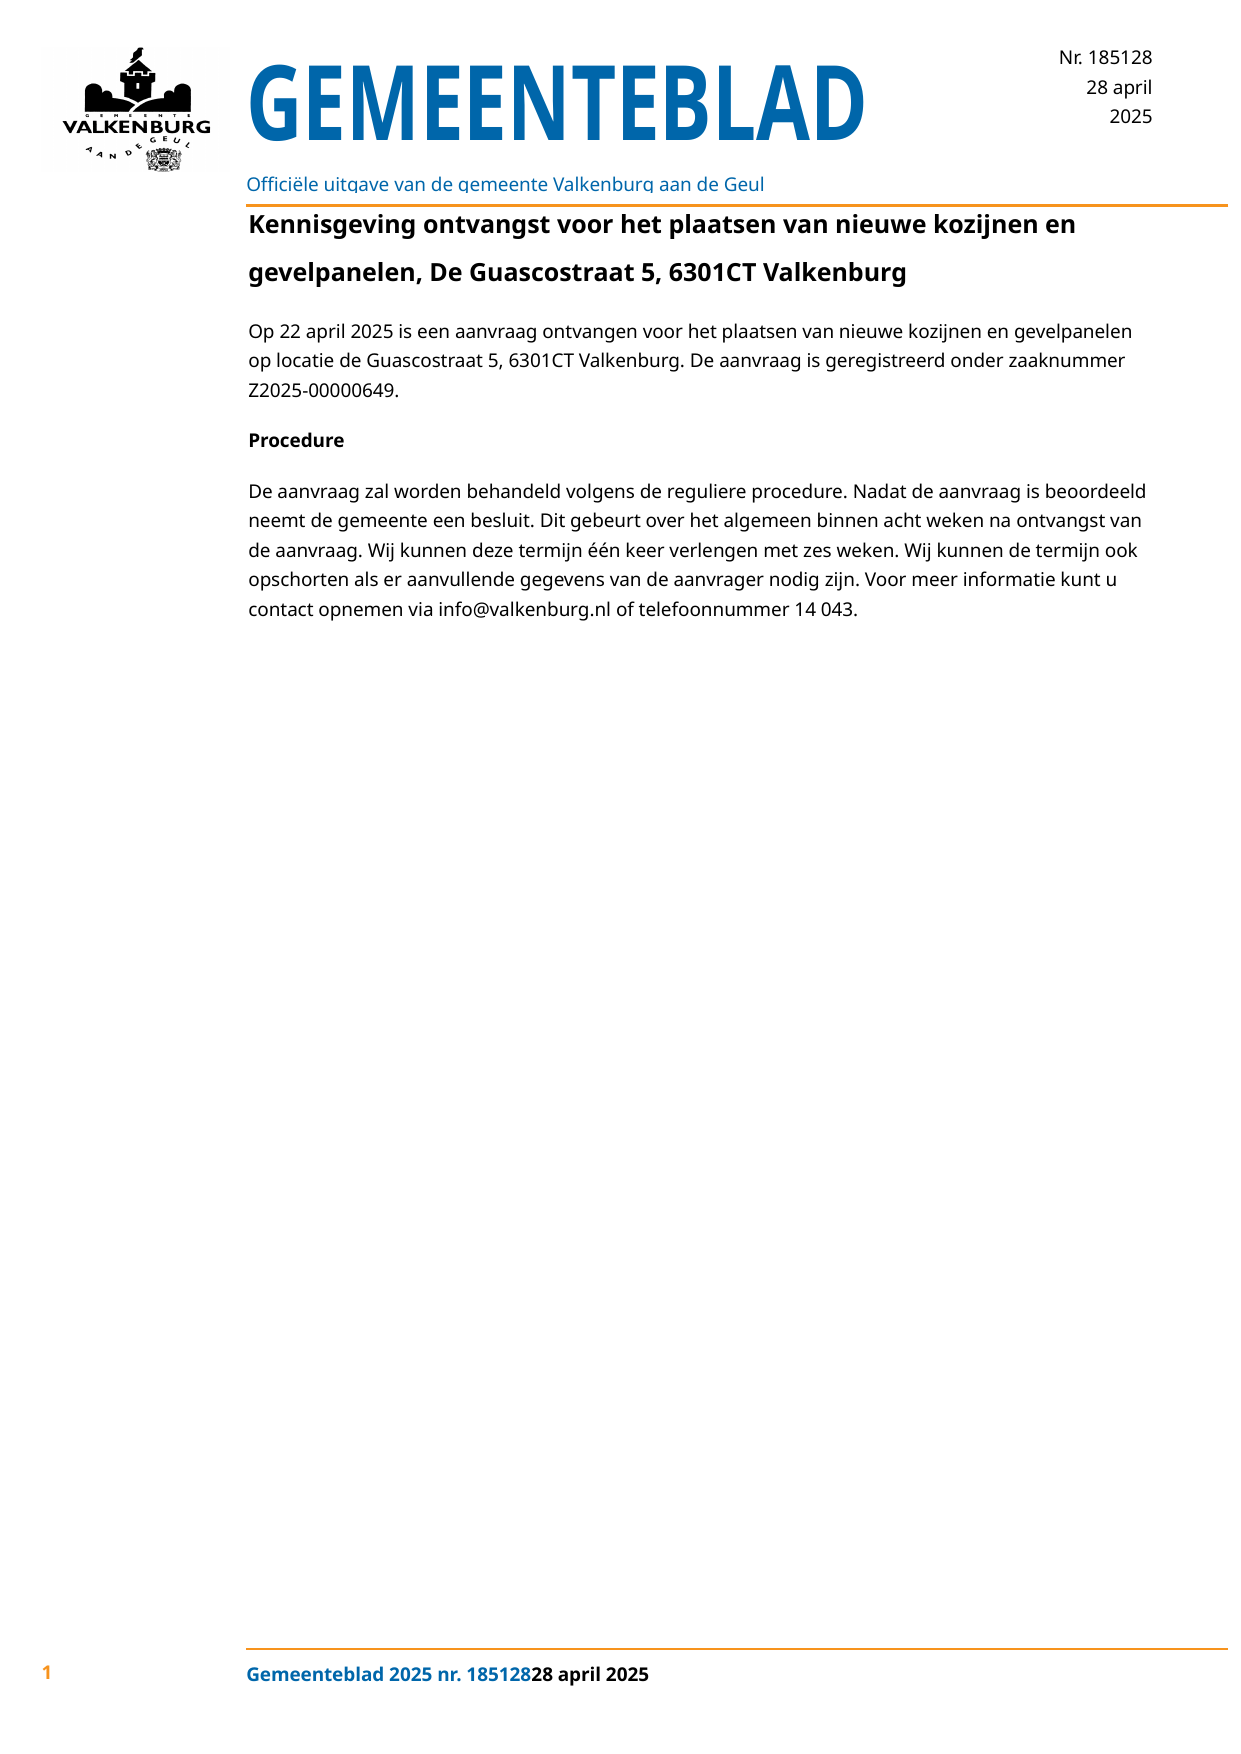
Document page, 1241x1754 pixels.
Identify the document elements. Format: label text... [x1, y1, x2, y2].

text Procedure [248, 427, 1152, 453]
text De aanvraag zal worden behandeld volgens de reguliere procedure. Nadat de aanvraag is beoordeeld neemt de gemeente een besluit. Dit gebeurt over het algemeen binnen acht weken na ontvangst van de aanvraag. Wij kunnen deze termijn één keer verlengen met zes weken. Wij kunnen de termijn ook opschorten als er aanvullende gegevens van de aanvrager nodig zijn. Voor meer informatie kunt u contact opnemen via info@valkenburg.nl of telefoonnummer 14 043. [248, 478, 1152, 622]
picture [41, 47, 231, 172]
text Kennisgeving ontvangst voor het plaatsen van nieuwe kozijnen en gevelpanelen, De Guascostraat 5, 6301CT Valkenburg [248, 207, 1152, 288]
text Op 22 april 2025 is een aanvraag ontvangen voor het plaatsen van nieuwe kozijnen en gevelpanelen op locatie de Guascostraat 5, 6301CT Valkenburg. De aanvraag is geregistreerd onder zaaknummer Z2025-00000649. [248, 318, 1152, 403]
